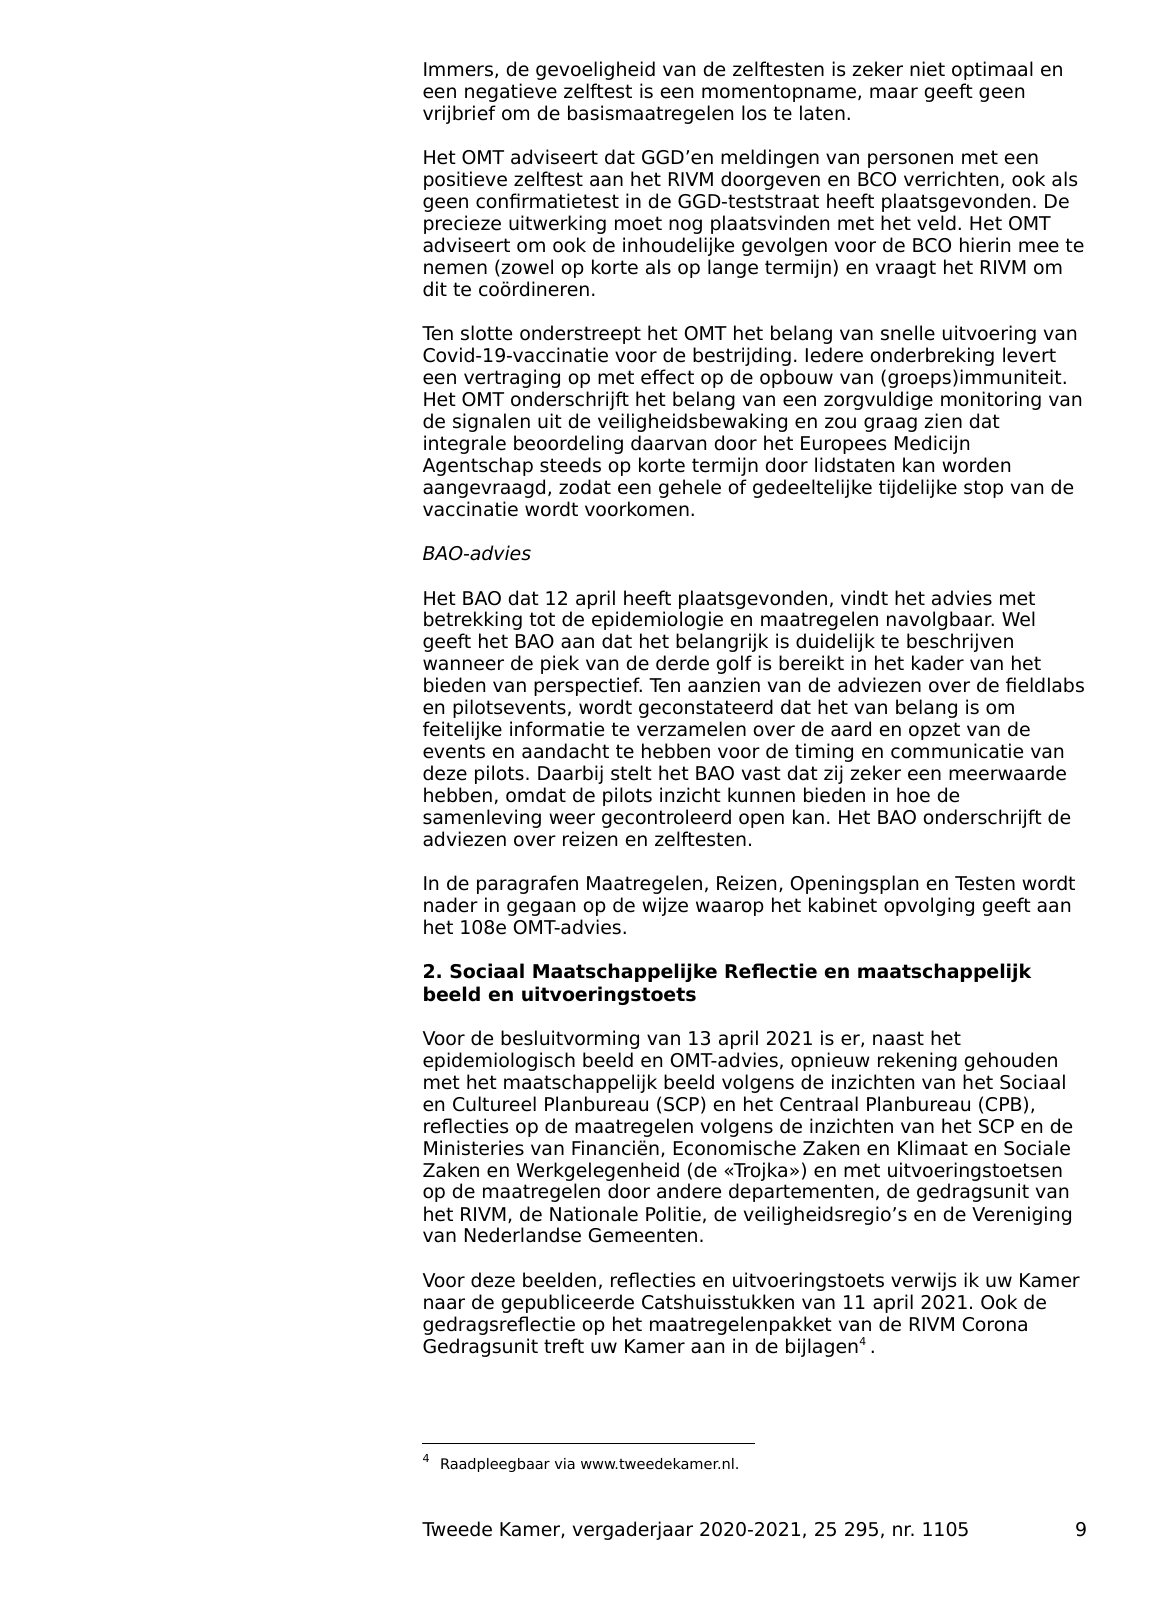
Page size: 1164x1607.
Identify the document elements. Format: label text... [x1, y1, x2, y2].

text Immers, de gevoeligheid van de zelftesten is zeker niet optimaal en een negatieve zelftest is een momentopname, maar geeft geen vrijbrief om de basismaatregelen los te laten. [422, 59, 1087, 125]
text Het BAO dat 12 april heeft plaatsgevonden, vindt het advies met betrekking tot de epidemiologie en maatregelen navolgbaar. Wel geeft het BAO aan dat het belangrijk is duidelijk te beschrijven wanneer de piek van de derde golf is bereikt in het kader van het bieden van perspectief. Ten aanzien van de adviezen over de fieldlabs en pilotsevents, wordt geconstateerd dat het van belang is om feitelijke informatie te verzamelen over de aard en opzet van de events en aandacht te hebben voor de timing en communicatie van deze pilots. Daarbij stelt het BAO vast dat zij zeker een meerwaarde hebben, omdat de pilots inzicht kunnen bieden in hoe de samenleving weer gecontroleerd open kan. Het BAO onderschrijft de adviezen over reizen en zelftesten. [422, 587, 1087, 851]
subtitle BAO-advies [422, 543, 1087, 565]
text Voor deze beelden, reflecties en uitvoeringstoets verwijs ik uw Kamer naar de gepubliceerde Catshuisstukken van 11 april 2021. Ook de gedragsreflectie op het maatregelenpakket van de RIVM Corona Gedragsunit treft uw Kamer aan in de bijlagen. [422, 1269, 1087, 1357]
text In de paragrafen Maatregelen, Reizen, Openingsplan en Testen wordt nader in gegaan op de wijze waarop het kabinet opvolging geeft aan het 108e OMT-advies. [422, 873, 1087, 939]
text Ten slotte onderstreept het OMT het belang van snelle uitvoering van Covid-19-vaccinatie voor de bestrijding. Iedere onderbreking levert een vertraging op met effect op de opbouw van (groeps)immuniteit. Het OMT onderschrijft het belang van een zorgvuldige monitoring van de signalen uit de veiligheidsbewaking en zou graag zien dat integrale beoordeling daarvan door het Europees Medicijn Agentschap steeds op korte termijn door lidstaten kan worden aangevraagd, zodat een gehele of gedeeltelijke tijdelijke stop van de vaccinatie wordt voorkomen. [422, 323, 1087, 521]
text Raadpleegbaar via www.tweedekamer.nl. [422, 1452, 1087, 1474]
subtitle 2. Sociaal Maatschappelijke Reflectie en maatschappelijk beeld en uitvoeringstoets [422, 961, 1087, 1005]
text Voor de besluitvorming van 13 april 2021 is er, naast het epidemiologisch beeld en OMT-advies, opnieuw rekening gehouden met het maatschappelijk beeld volgens de inzichten van het Sociaal en Cultureel Planbureau (SCP) en het Centraal Planbureau (CPB), reflecties op de maatregelen volgens de inzichten van het SCP en de Ministeries van Financiën, Economische Zaken en Klimaat en Sociale Zaken en Werkgelegenheid (de «Trojka») en met uitvoeringstoetsen op de maatregelen door andere departementen, de gedragsunit van het RIVM, de Nationale Politie, de veiligheidsregio’s en de Vereniging van Nederlandse Gemeenten. [422, 1028, 1087, 1247]
text Het OMT adviseert dat GGD’en meldingen van personen met een positieve zelftest aan het RIVM doorgeven en BCO verrichten, ook als geen confirmatietest in de GGD-teststraat heeft plaatsgevonden. De precieze uitwerking moet nog plaatsvinden met het veld. Het OMT adviseert om ook de inhoudelijke gevolgen voor de BCO hierin mee te nemen (zowel op korte als op lange termijn) en vraagt het RIVM om dit te coördineren. [422, 147, 1087, 301]
